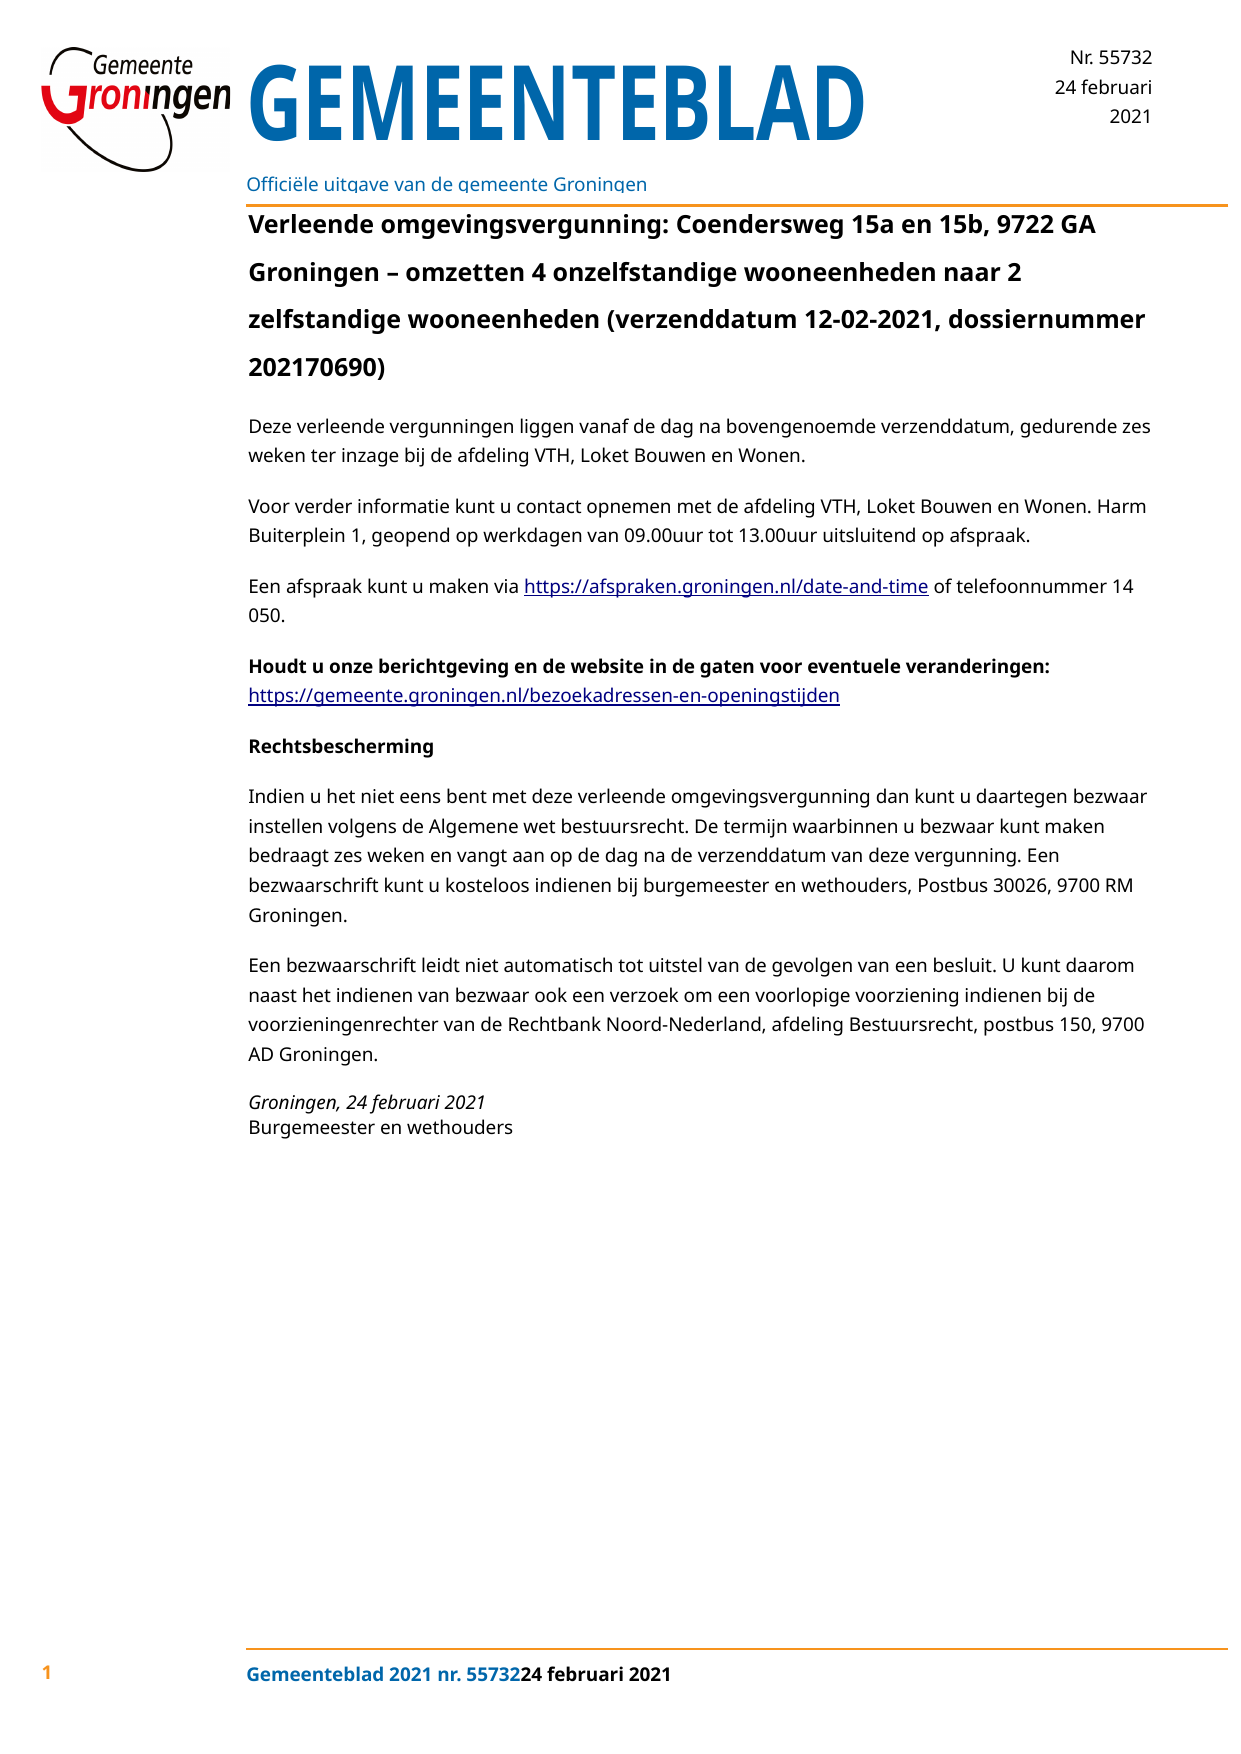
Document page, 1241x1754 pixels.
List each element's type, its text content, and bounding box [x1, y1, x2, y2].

text Verleende omgevingsvergunning: Coendersweg 15a en 15b, 9722 GA Groningen – omzetten 4 onzelfstandige wooneenheden naar 2 zelfstandige wooneenheden (verzenddatum 12-02-2021, dossiernummer 202170690) [248, 207, 1152, 384]
text Houdt u onze berichtgeving en de website in de gaten voor eventuele veranderingen: https://gemeente.groningen.nl/bezoekadressen-en-openingstijden [248, 653, 1152, 708]
text Indien u het niet eens bent met deze verleende omgevingsvergunning dan kunt u daartegen bezwaar instellen volgens de Algemene wet bestuursrecht. De termijn waarbinnen u bezwaar kunt maken bedraagt zes weken en vangt aan op de dag na de verzenddatum van deze vergunning. Een bezwaarschrift kunt u kosteloos indienen bij burgemeester en wethouders, Postbus 30026, 9700 RM Groningen. [248, 783, 1152, 928]
text Rechtsbescherming [248, 733, 1152, 759]
text Een afspraak kunt u maken via https://afspraken.groningen.nl/date-and-time of telefoonnummer 14 050. [248, 573, 1152, 628]
text Burgemeester en wethouders [248, 1114, 1152, 1140]
text Deze verleende vergunningen liggen vanaf de dag na bovengenoemde verzenddatum, gedurende zes weken ter inzage bij de afdeling VTH, Loket Bouwen en Wonen. [248, 413, 1152, 468]
text Een bezwaarschrift leidt niet automatisch tot uitstel van de gevolgen van een besluit. U kunt daarom naast het indienen van bezwaar ook een verzoek om een voorlopige voorziening indienen bij de voorzieningenrechter van de Rechtbank Noord-Nederland, afdeling Bestuursrecht, postbus 150, 9700 AD Groningen. [248, 952, 1152, 1067]
text Groningen, 24 februari 2021 [248, 1089, 1152, 1114]
picture [41, 47, 231, 172]
text Voor verder informatie kunt u contact opnemen met de afdeling VTH, Loket Bouwen en Wonen. Harm Buiterplein 1, geopend op werkdagen van 09.00uur tot 13.00uur uitsluitend op afspraak. [248, 493, 1152, 548]
